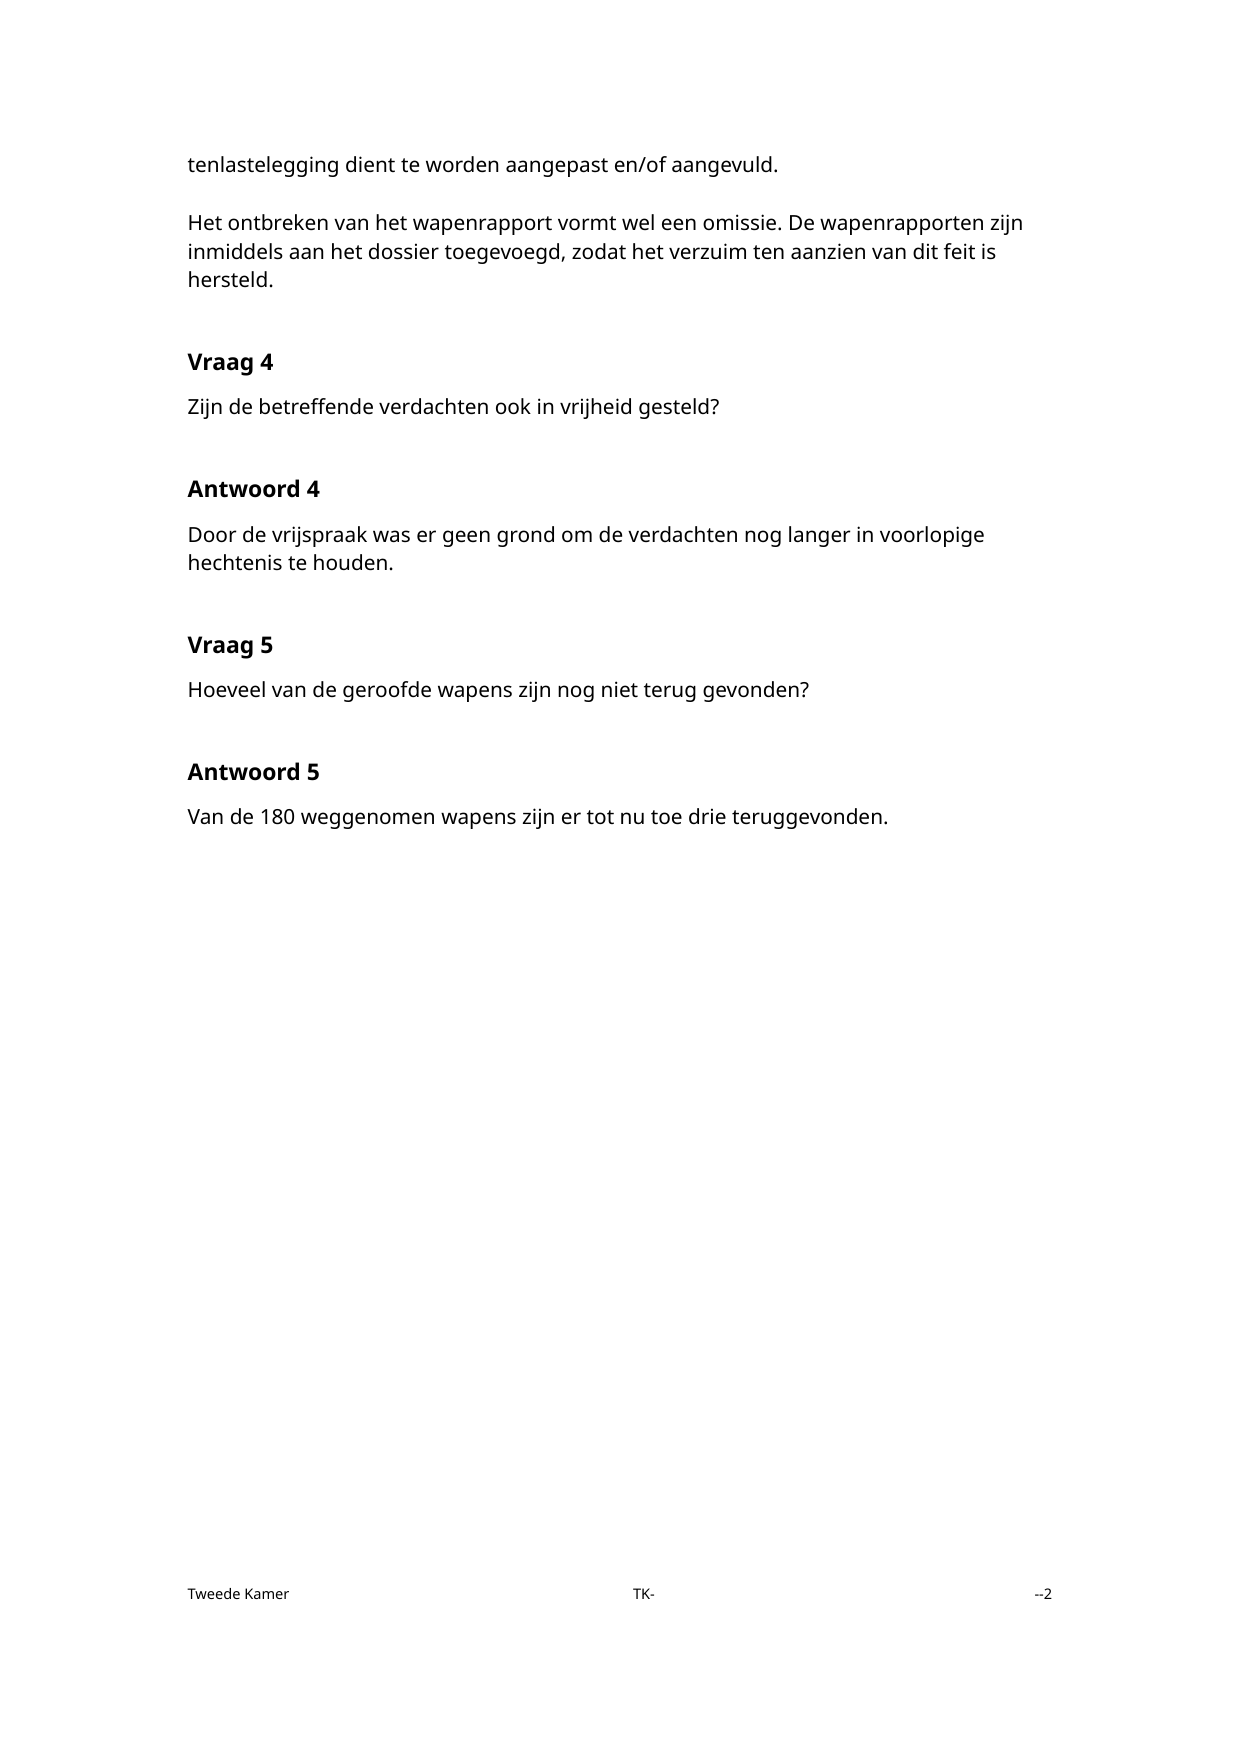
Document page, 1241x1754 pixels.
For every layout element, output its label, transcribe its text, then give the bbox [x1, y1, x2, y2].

text Het ontbreken van het wapenrapport vormt wel een omissie. De wapenrapporten zijn inmiddels aan het dossier toegevoegd, zodat het verzuim ten aanzien van dit feit is hersteld. [187, 208, 1053, 294]
subtitle Antwoord 4 [187, 473, 1053, 505]
text Van de 180 weggenomen wapens zijn er tot nu toe drie teruggevonden. [187, 802, 1053, 831]
text Hoeveel van de geroofde wapens zijn nog niet terug gevonden? [187, 675, 1053, 704]
text Zijn de betreffende verdachten ook in vrijheid gesteld? [187, 392, 1053, 421]
subtitle Antwoord 5 [187, 756, 1053, 787]
subtitle Vraag 4 [187, 346, 1053, 377]
text tenlastelegging dient te worden aangepast en/of aangevuld. [187, 150, 1053, 178]
subtitle Vraag 5 [187, 629, 1053, 660]
text Door de vrijspraak was er geen grond om de verdachten nog langer in voorlopige hechtenis te houden. [187, 520, 1053, 577]
